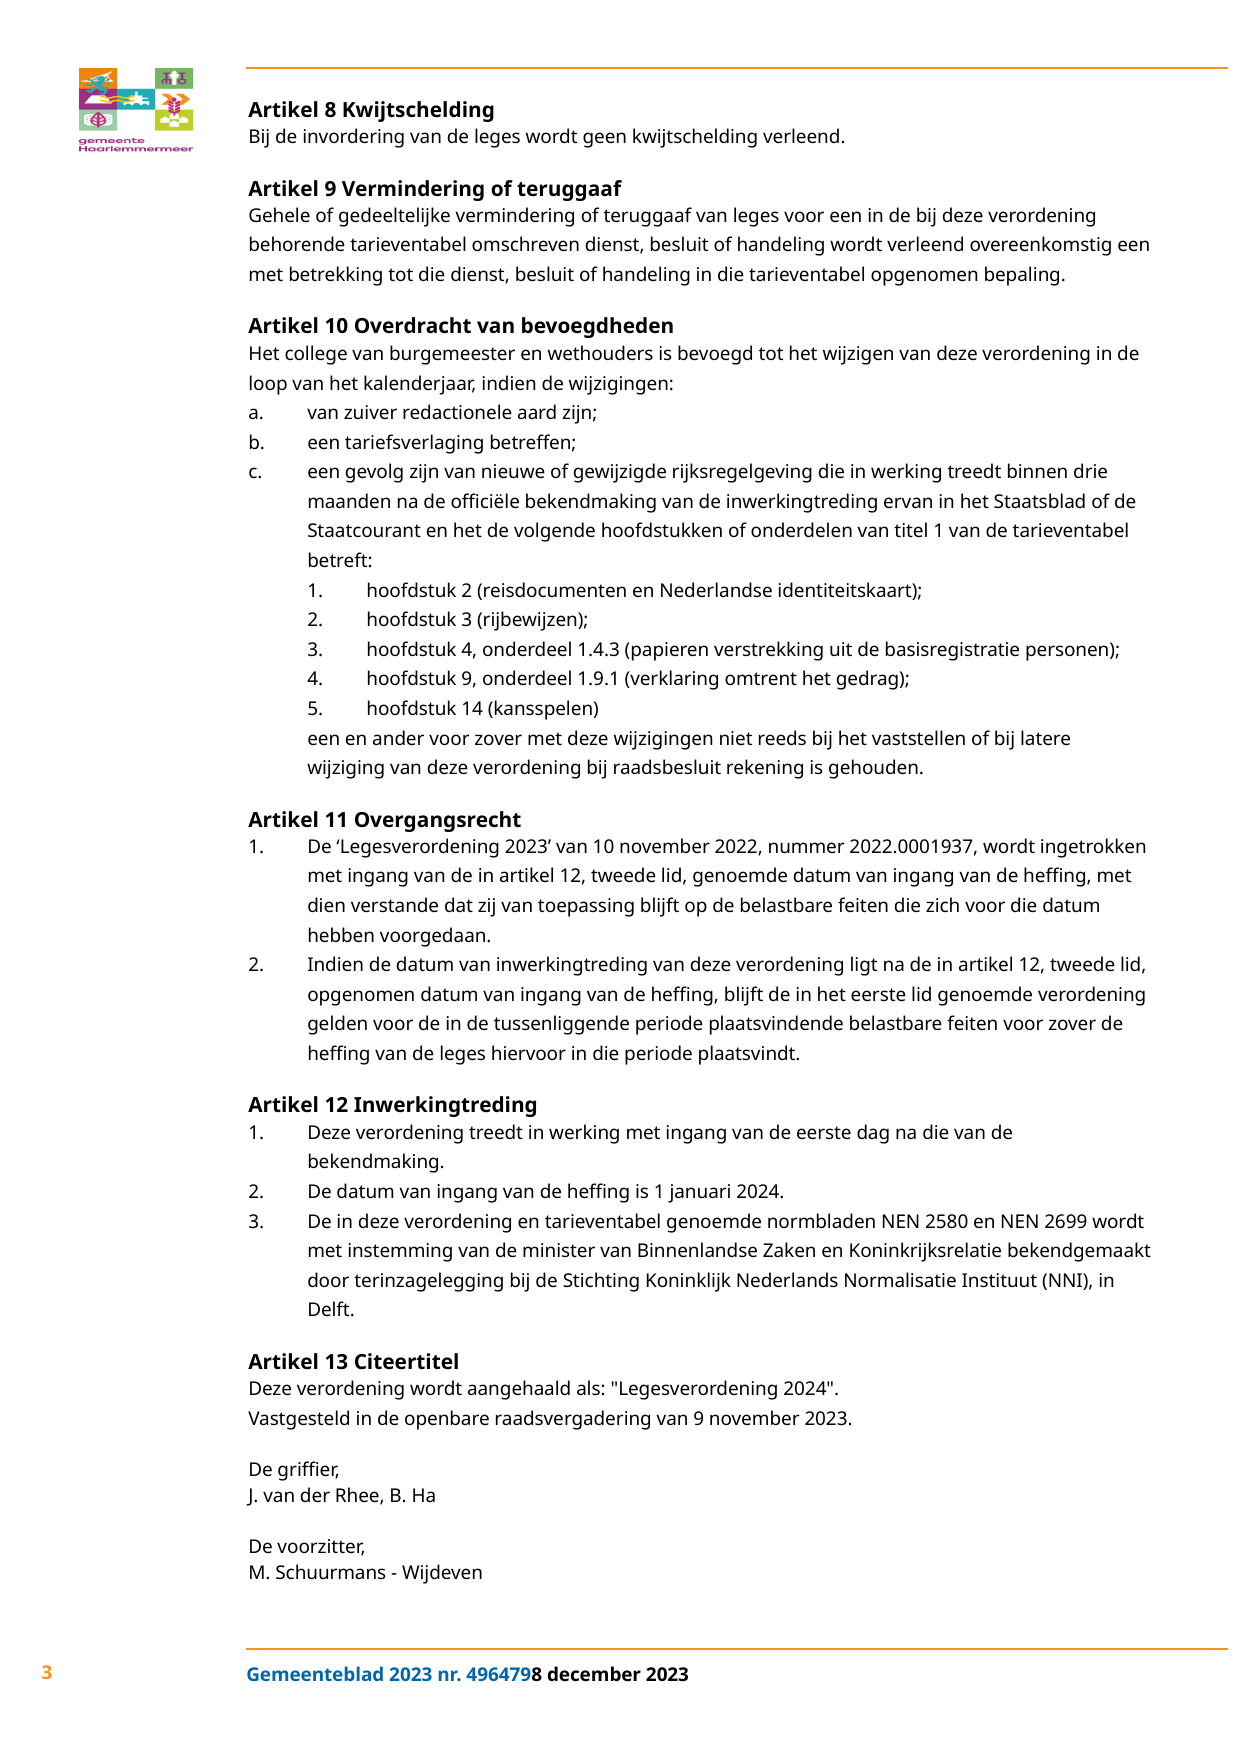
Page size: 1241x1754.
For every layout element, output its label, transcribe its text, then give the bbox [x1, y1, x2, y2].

text Artikel 8 Kwijtschelding [248, 95, 1152, 123]
text Artikel 10 Overdracht van bevoegdheden [248, 312, 1152, 340]
list een gevolg zijn van nieuwe of gewijzigde rijksregelgeving die in werking treedt binnen drie maanden na de officiële bekendmaking van de inwerkingtreding ervan in het Staatsblad of de Staatcourant en het de volgende hoofdstukken of onderdelen van titel 1 van de tarieventabel betreft: [248, 458, 1152, 573]
list hoofdstuk 4, onderdeel 1.4.3 (papieren verstrekking uit de basisregistratie personen); [307, 636, 1152, 662]
text Vastgesteld in de openbare raadsvergadering van 9 november 2023. [248, 1405, 1152, 1431]
list Deze verordening treedt in werking met ingang van de eerste dag na die van de bekendmaking. [248, 1119, 1152, 1174]
text J. van der Rhee, B. Ha [248, 1482, 1152, 1508]
list De datum van ingang van de heffing is 1 januari 2024. [248, 1178, 1152, 1204]
list hoofdstuk 14 (kansspelen) [307, 695, 1152, 721]
list hoofdstuk 3 (rijbewijzen); [307, 606, 1152, 632]
list een tariefsverlaging betreffen; [248, 429, 1152, 454]
picture [41, 47, 231, 172]
text Artikel 9 Vermindering of teruggaaf [248, 174, 1152, 202]
list De in deze verordening en tarieventabel genoemde normbladen NEN 2580 en NEN 2699 wordt met instemming van de minister van Binnenlandse Zaken en Koninkrijksrelatie bekendgemaakt door terinzagelegging bij de Stichting Koninklijk Nederlands Normalisatie Instituut (NNI), in Delft. [248, 1208, 1152, 1322]
text M. Schuurmans - Wijdeven [248, 1559, 1152, 1585]
text Gehele of gedeeltelijke vermindering of teruggaaf van leges voor een in de bij deze verordening behorende tarieventabel omschreven dienst, besluit of handeling wordt verleend overeenkomstig een met betrekking tot die dienst, besluit of handeling in die tarieventabel opgenomen bepaling. [248, 202, 1152, 287]
text De griffier, [248, 1456, 1152, 1482]
list De ‘Legesverordening 2023’ van 10 november 2022, nummer 2022.0001937, wordt ingetrokken met ingang van de in artikel 12, tweede lid, genoemde datum van ingang van de heffing, met dien verstande dat zij van toepassing blijft op de belastbare feiten die zich voor die datum hebben voorgedaan. [248, 833, 1152, 948]
list een en ander voor zover met deze wijzigingen niet reeds bij het vaststellen of bij latere wijziging van deze verordening bij raadsbesluit rekening is gehouden. [248, 725, 1152, 780]
text De voorzitter, [248, 1534, 1152, 1559]
list van zuiver redactionele aard zijn; [248, 399, 1152, 425]
text Het college van burgemeester en wethouders is bevoegd tot het wijzigen van deze verordening in de loop van het kalenderjaar, indien de wijzigingen: [248, 340, 1152, 395]
list hoofdstuk 2 (reisdocumenten en Nederlandse identiteitskaart); [307, 577, 1152, 602]
list hoofdstuk 9, onderdeel 1.9.1 (verklaring omtrent het gedrag); [307, 666, 1152, 691]
text Artikel 11 Overgangsrecht [248, 805, 1152, 833]
text Deze verordening wordt aangehaald als: "Legesverordening 2024". [248, 1375, 1152, 1401]
text Artikel 12 Inwerkingtreding [248, 1091, 1152, 1119]
list Indien de datum van inwerkingtreding van deze verordening ligt na de in artikel 12, tweede lid, opgenomen datum van ingang van de heffing, blijft de in het eerste lid genoemde verordening gelden voor de in de tussenliggende periode plaatsvindende belastbare feiten voor zover de heffing van de leges hiervoor in die periode plaatsvindt. [248, 951, 1152, 1066]
text Bij de invordering van de leges wordt geen kwijtschelding verleend. [248, 123, 1152, 149]
text Artikel 13 Citeertitel [248, 1347, 1152, 1375]
